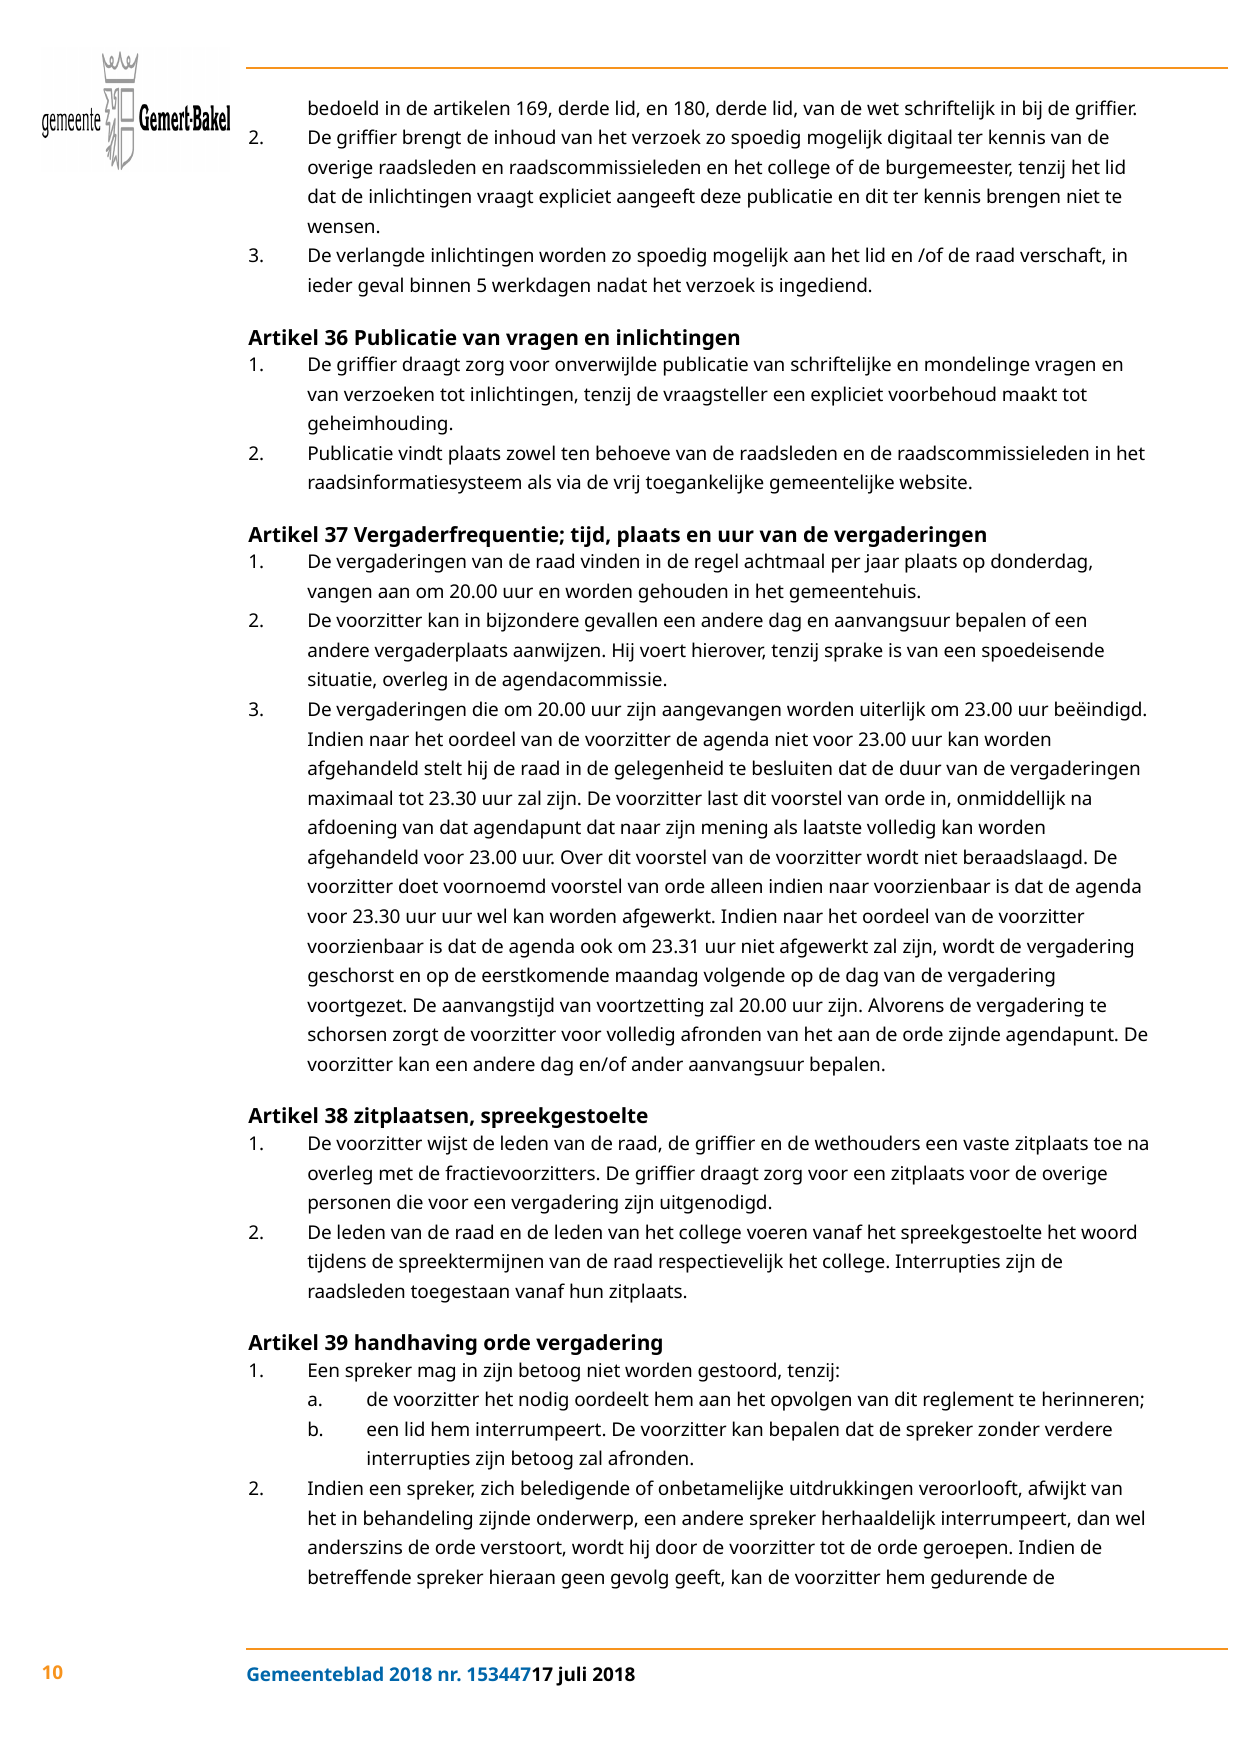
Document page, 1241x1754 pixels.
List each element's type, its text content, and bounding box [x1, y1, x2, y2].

list De vergaderingen die om 20.00 uur zijn aangevangen worden uiterlijk om 23.00 uur beëindigd. Indien naar het oordeel van de voorzitter de agenda niet voor 23.00 uur kan worden afgehandeld stelt hij de raad in de gelegenheid te besluiten dat de duur van de vergaderingen maximaal tot 23.30 uur zal zijn. De voorzitter last dit voorstel van orde in, onmiddellijk na afdoening van dat agendapunt dat naar zijn mening als laatste volledig kan worden afgehandeld voor 23.00 uur. Over dit voorstel van de voorzitter wordt niet beraadslaagd. De voorzitter doet voornoemd voorstel van orde alleen indien naar voorzienbaar is dat de agenda voor 23.30 uur uur wel kan worden afgewerkt. Indien naar het oordeel van de voorzitter voorzienbaar is dat de agenda ook om 23.31 uur niet afgewerkt zal zijn, wordt de vergadering geschorst en op de eerstkomende maandag volgende op de dag van de vergadering voortgezet. De aanvangstijd van voortzetting zal 20.00 uur zijn. Alvorens de vergadering te schorsen zorgt de voorzitter voor volledig afronden van het aan de orde zijnde agendapunt. De voorzitter kan een andere dag en/of ander aanvangsuur bepalen. [248, 696, 1152, 1077]
list De griffier draagt zorg voor onverwijlde publicatie van schriftelijke en mondelinge vragen en van verzoeken tot inlichtingen, tenzij de vraagsteller een expliciet voorbehoud maakt tot geheimhouding. [248, 351, 1152, 436]
picture [41, 47, 231, 172]
list De leden van de raad en de leden van het college voeren vanaf het spreekgestoelte het woord tijdens de spreektermijnen van de raad respectievelijk het college. Interrupties zijn de raadsleden toegestaan vanaf hun zitplaats. [248, 1219, 1152, 1304]
list bedoeld in de artikelen 169, derde lid, en 180, derde lid, van de wet schriftelijk in bij de griffier. [248, 95, 1152, 121]
text Artikel 38 zitplaatsen, spreekgestoelte [248, 1102, 1152, 1130]
list De voorzitter wijst de leden van de raad, de griffier en de wethouders een vaste zitplaats toe na overleg met de fractievoorzitters. De griffier draagt zorg voor een zitplaats voor de overige personen die voor een vergadering zijn uitgenodigd. [248, 1130, 1152, 1215]
list De griffier brengt de inhoud van het verzoek zo spoedig mogelijk digitaal ter kennis van de overige raadsleden en raadscommissieleden en het college of de burgemeester, tenzij het lid dat de inlichtingen vraagt expliciet aangeeft deze publicatie en dit ter kennis brengen niet te wensen. [248, 124, 1152, 239]
list De verlangde inlichtingen worden zo spoedig mogelijk aan het lid en /of de raad verschaft, in ieder geval binnen 5 werkdagen nadat het verzoek is ingediend. [248, 243, 1152, 298]
text Artikel 39 handhaving orde vergadering [248, 1328, 1152, 1357]
text Artikel 37 Vergaderfrequentie; tijd, plaats en uur van de vergaderingen [248, 520, 1152, 548]
list Een spreker mag in zijn betoog niet worden gestoord, tenzij: [248, 1357, 1152, 1383]
list De voorzitter kan in bijzondere gevallen een andere dag en aanvangsuur bepalen of een andere vergaderplaats aanwijzen. Hij voert hierover, tenzij sprake is van een spoedeisende situatie, overleg in de agendacommissie. [248, 607, 1152, 692]
list De vergaderingen van de raad vinden in de regel achtmaal per jaar plaats op donderdag, vangen aan om 20.00 uur en worden gehouden in het gemeentehuis. [248, 548, 1152, 604]
list de voorzitter het nodig oordeelt hem aan het opvolgen van dit reglement te herinneren; [307, 1386, 1152, 1412]
text Artikel 36 Publicatie van vragen en inlichtingen [248, 323, 1152, 351]
list Publicatie vindt plaats zowel ten behoeve van de raadsleden en de raadscommissieleden in het raadsinformatiesysteem als via de vrij toegankelijke gemeentelijke website. [248, 440, 1152, 495]
list een lid hem interrumpeert. De voorzitter kan bepalen dat de spreker zonder verdere interrupties zijn betoog zal afronden. [307, 1416, 1152, 1471]
list Indien een spreker, zich beledigende of onbetamelijke uitdrukkingen veroorlooft, afwijkt van het in behandeling zijnde onderwerp, een andere spreker herhaaldelijk interrumpeert, dan wel anderszins de orde verstoort, wordt hij door de voorzitter tot de orde geroepen. Indien de betreffende spreker hieraan geen gevolg geeft, kan de voorzitter hem gedurende de [248, 1475, 1152, 1590]
